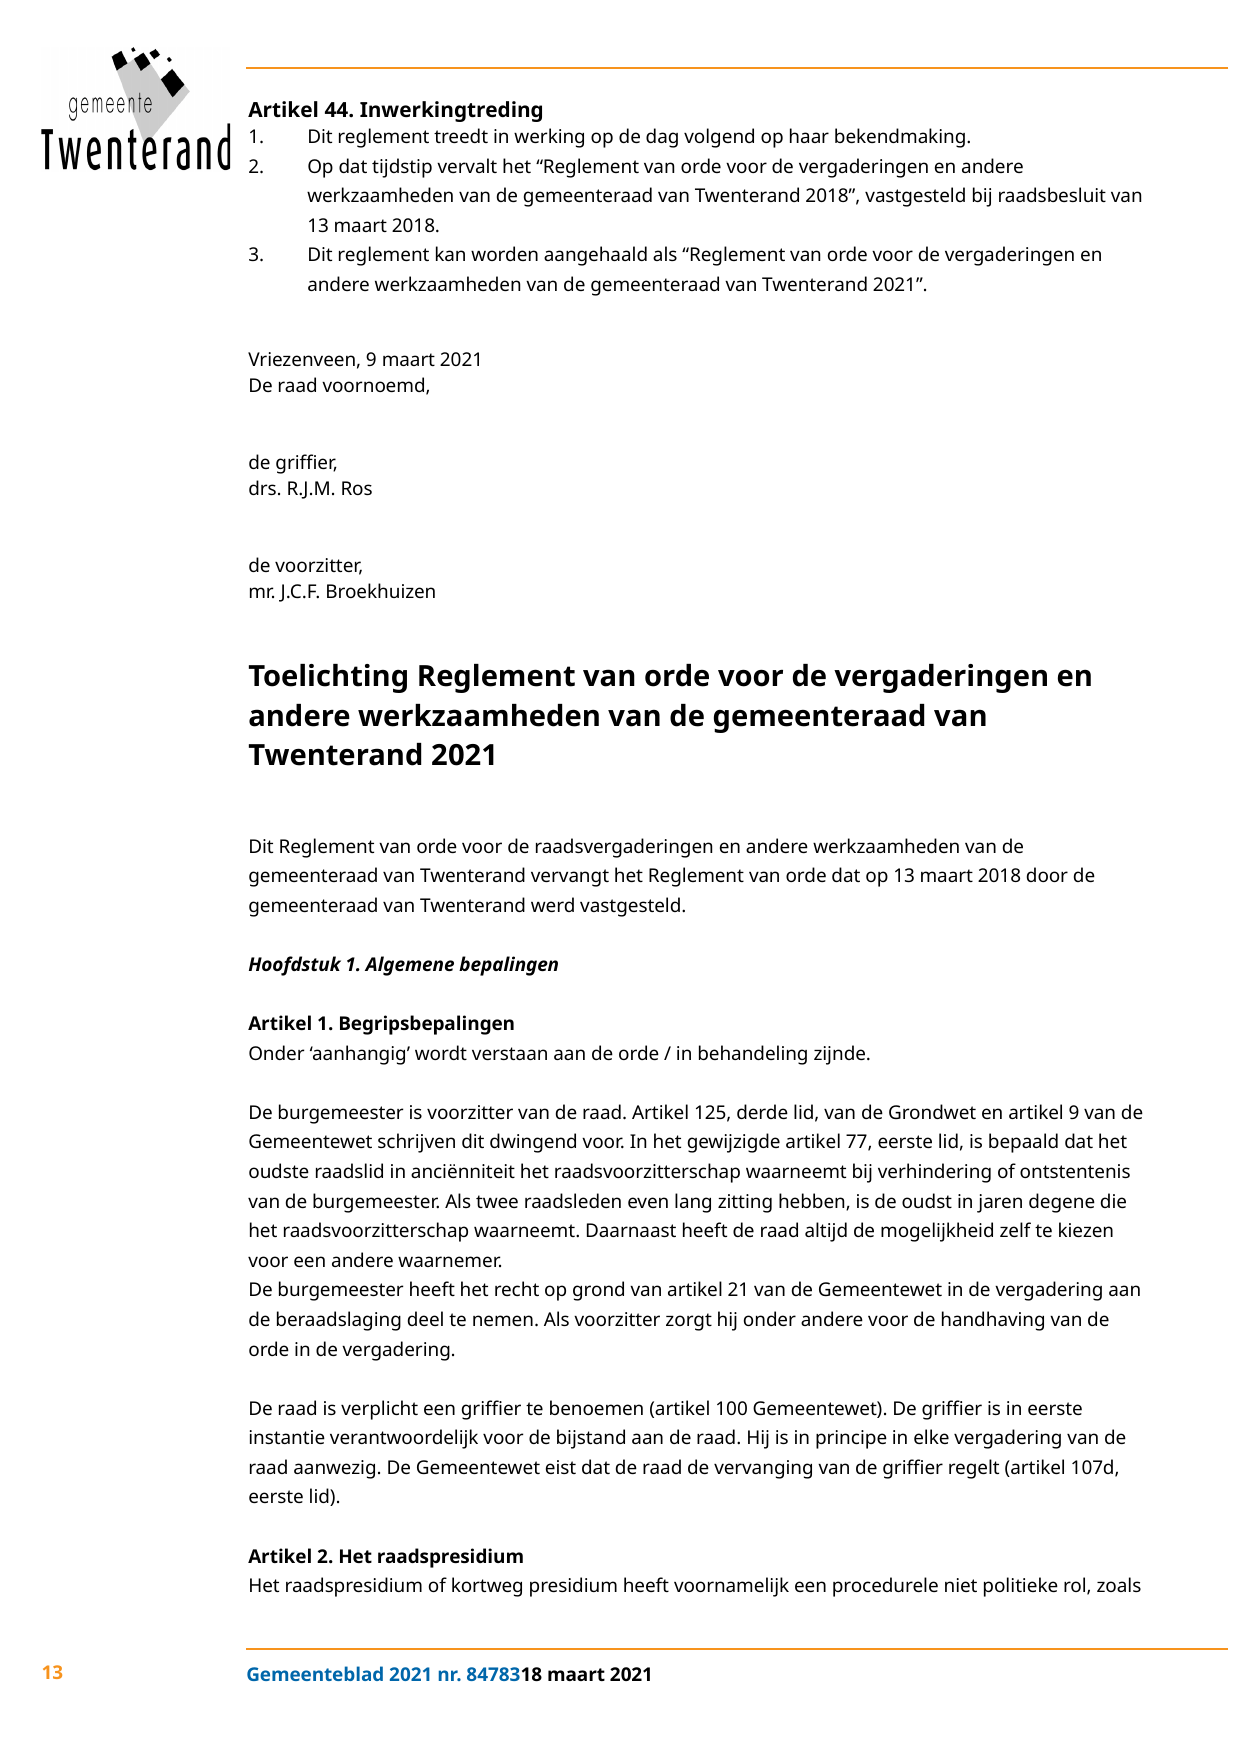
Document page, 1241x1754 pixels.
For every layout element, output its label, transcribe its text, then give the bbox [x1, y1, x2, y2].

picture [41, 47, 231, 172]
list Dit reglement kan worden aangehaald als “Reglement van orde voor de vergaderingen en andere werkzaamheden van de gemeenteraad van Twenterand 2021”. [248, 242, 1152, 297]
text Artikel 44. Inwerkingtreding [248, 95, 1152, 123]
text De raad voornoemd, [248, 372, 1152, 398]
text De burgemeester is voorzitter van de raad. Artikel 125, derde lid, van de Grondwet en artikel 9 van de Gemeentewet schrijven dit dwingend voor. In het gewijzigde artikel 77, eerste lid, is bepaald dat het oudste raadslid in anciënniteit het raadsvoorzitterschap waarneemt bij verhindering of ontstentenis van de burgemeester. Als twee raadsleden even lang zitting hebben, is de oudst in jaren degene die het raadsvoorzitterschap waarneemt. Daarnaast heeft de raad altijd de mogelijkheid zelf te kiezen voor een andere waarnemer. [248, 1099, 1152, 1273]
text Artikel 1. Begripsbepalingen [248, 1010, 1152, 1036]
text De burgemeester heeft het recht op grond van artikel 21 van de Gemeentewet in de vergadering aan de beraadslaging deel te nemen. Als voorzitter zorgt hij onder andere voor de handhaving van de orde in de vergadering. [248, 1277, 1152, 1362]
text Vriezenveen, 9 maart 2021 [248, 346, 1152, 372]
text Dit Reglement van orde voor de raadsvergaderingen en andere werkzaamheden van de gemeenteraad van Twenterand vervangt het Reglement van orde dat op 13 maart 2018 door de gemeenteraad van Twenterand werd vastgesteld. [248, 833, 1152, 918]
text De raad is verplicht een griffier te benoemen (artikel 100 Gemeentewet). De griffier is in eerste instantie verantwoordelijk voor de bijstand aan de raad. Hij is in principe in elke vergadering van de raad aanwezig. De Gemeentewet eist dat de raad de vervanging van de griffier regelt (artikel 107d, eerste lid). [248, 1395, 1152, 1509]
text de griffier, [248, 449, 1152, 475]
text de voorzitter, [248, 552, 1152, 578]
list Dit reglement treedt in werking op de dag volgend op haar bekendmaking. [248, 123, 1152, 149]
text Artikel 2. Het raadspresidium [248, 1543, 1152, 1569]
text Toelichting Reglement van orde voor de vergaderingen en andere werkzaamheden van de gemeenteraad van Twenterand 2021 [248, 655, 1152, 774]
text Onder ‘aanhangig’ wordt verstaan aan de orde / in behandeling zijnde. [248, 1040, 1152, 1066]
text drs. R.J.M. Ros [248, 475, 1152, 501]
text mr. J.C.F. Broekhuizen [248, 578, 1152, 604]
text Het raadspresidium of kortweg presidium heeft voornamelijk een procedurele niet politieke rol, zoals [248, 1572, 1152, 1598]
list Op dat tijdstip vervalt het “Reglement van orde voor de vergaderingen en andere werkzaamheden van de gemeenteraad van Twenterand 2018”, vastgesteld bij raadsbesluit van 13 maart 2018. [248, 153, 1152, 238]
text Hoofdstuk 1. Algemene bepalingen [248, 951, 1152, 977]
